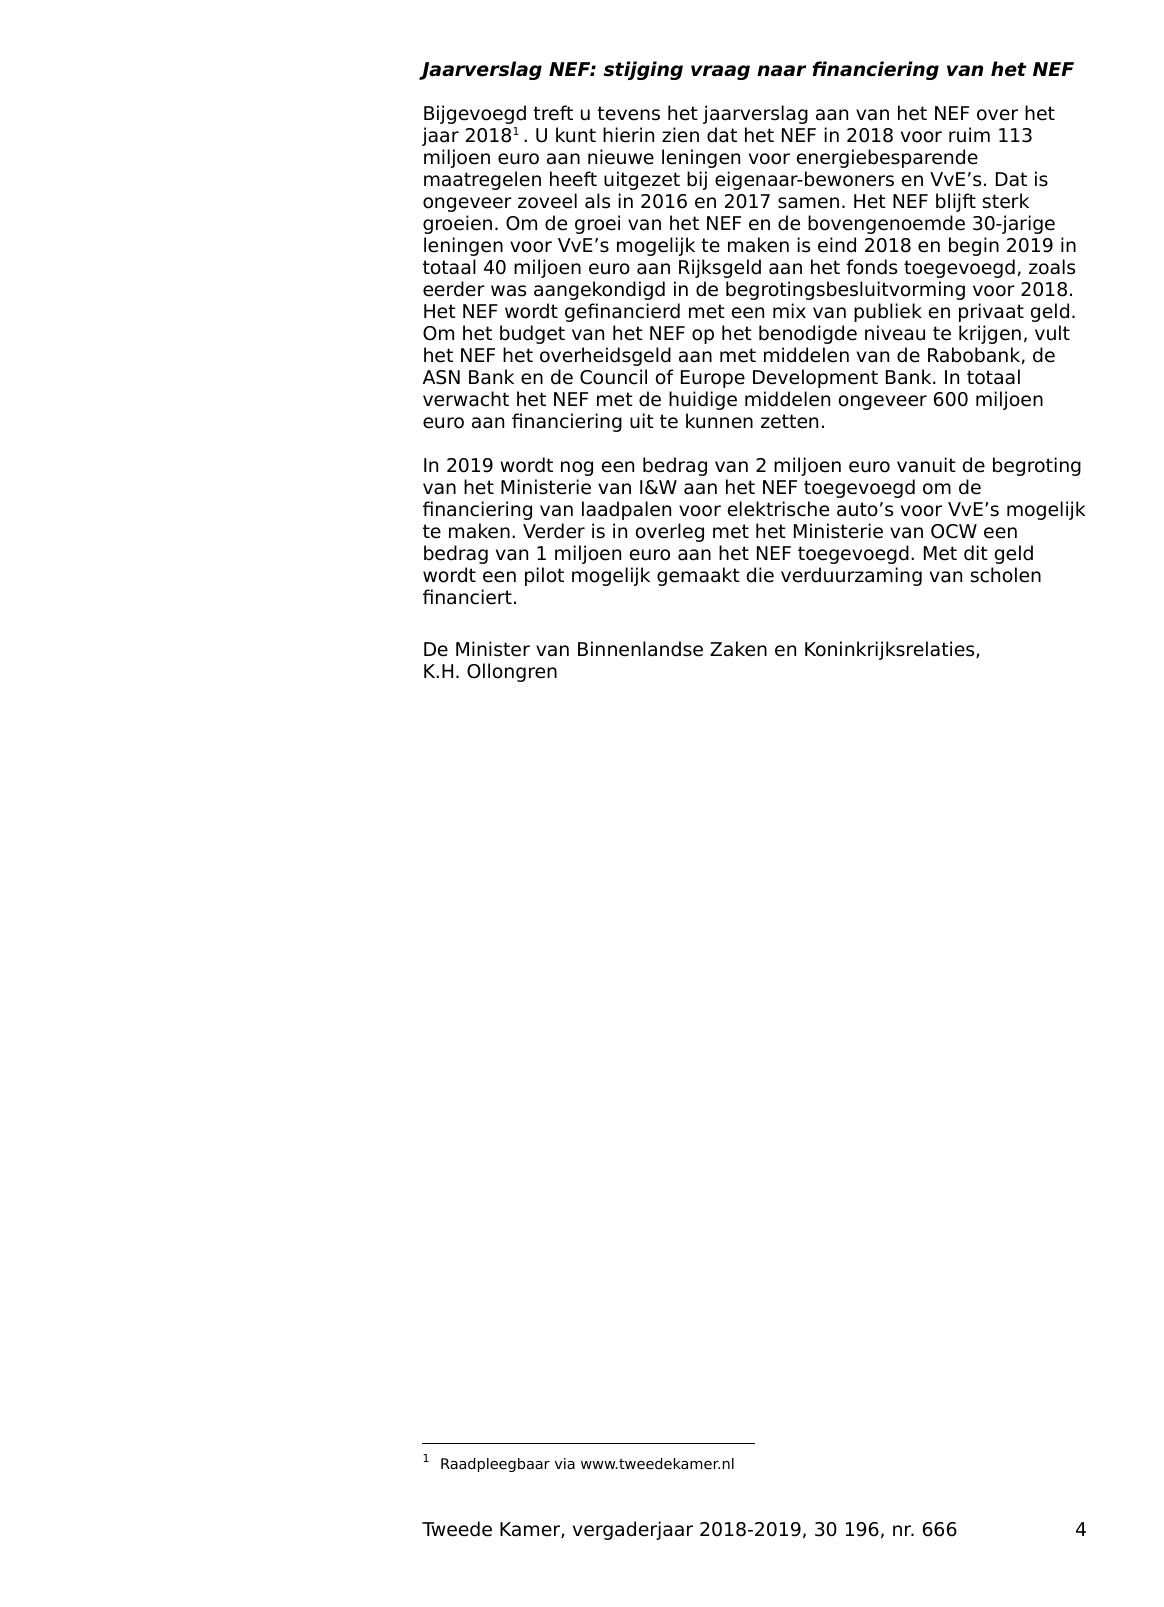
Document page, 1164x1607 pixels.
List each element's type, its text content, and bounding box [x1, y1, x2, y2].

text Raadpleegbaar via www.tweedekamer.nl [422, 1452, 1087, 1474]
text De Minister van Binnenlandse Zaken en Koninkrijksrelaties, K.H. Ollongren [422, 639, 1087, 683]
text Bijgevoegd treft u tevens het jaarverslag aan van het NEF over het jaar 2018. U kunt hierin zien dat het NEF in 2018 voor ruim 113 miljoen euro aan nieuwe leningen voor energiebesparende maatregelen heeft uitgezet bij eigenaar-bewoners en VvE’s. Dat is ongeveer zoveel als in 2016 en 2017 samen. Het NEF blijft sterk groeien. Om de groei van het NEF en de bovengenoemde 30-jarige leningen voor VvE’s mogelijk te maken is eind 2018 en begin 2019 in totaal 40 miljoen euro aan Rijksgeld aan het fonds toegevoegd, zoals eerder was aangekondigd in de begrotingsbesluitvorming voor 2018. Het NEF wordt gefinancierd met een mix van publiek en privaat geld. Om het budget van het NEF op het benodigde niveau te krijgen, vult het NEF het overheidsgeld aan met middelen van de Rabobank, de ASN Bank en de Council of Europe Development Bank. In totaal verwacht het NEF met de huidige middelen ongeveer 600 miljoen euro aan financiering uit te kunnen zetten. [422, 103, 1087, 433]
text In 2019 wordt nog een bedrag van 2 miljoen euro vanuit de begroting van het Ministerie van I&W aan het NEF toegevoegd om de financiering van laadpalen voor elektrische auto’s voor VvE’s mogelijk te maken. Verder is in overleg met het Ministerie van OCW een bedrag van 1 miljoen euro aan het NEF toegevoegd. Met dit geld wordt een pilot mogelijk gemaakt die verduurzaming van scholen financiert. [422, 455, 1087, 609]
subtitle Jaarverslag NEF: stijging vraag naar financiering van het NEF [422, 59, 1087, 81]
